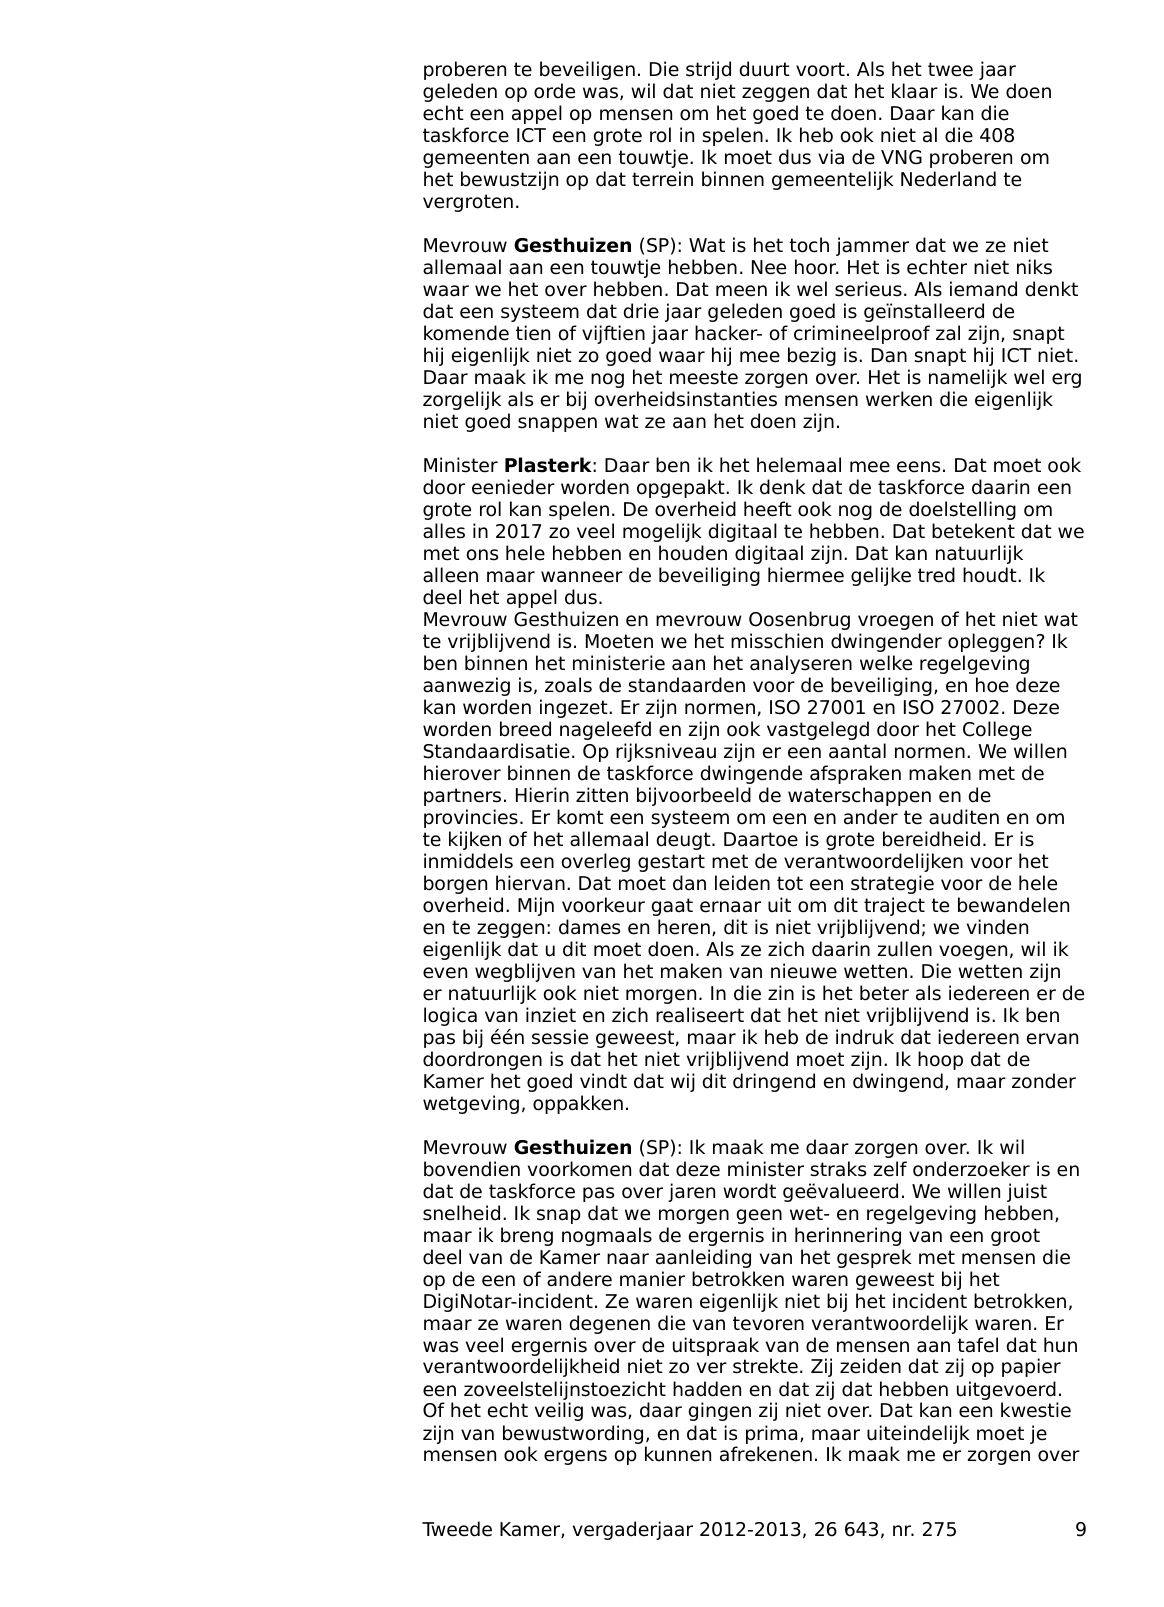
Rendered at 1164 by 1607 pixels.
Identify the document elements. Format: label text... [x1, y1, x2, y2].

text Mevrouw Gesthuizen (SP): Wat is het toch jammer dat we ze niet allemaal aan een touwtje hebben. Nee hoor. Het is echter niet niks waar we het over hebben. Dat meen ik wel serieus. Als iemand denkt dat een systeem dat drie jaar geleden goed is geïnstalleerd de komende tien of vijftien jaar hacker- of crimineelproof zal zijn, snapt hij eigenlijk niet zo goed waar hij mee bezig is. Dan snapt hij ICT niet. Daar maak ik me nog het meeste zorgen over. Het is namelijk wel erg zorgelijk als er bij overheidsinstanties mensen werken die eigenlijk niet goed snappen wat ze aan het doen zijn. [422, 235, 1087, 433]
text proberen te beveiligen. Die strijd duurt voort. Als het twee jaar geleden op orde was, wil dat niet zeggen dat het klaar is. We doen echt een appel op mensen om het goed te doen. Daar kan die taskforce ICT een grote rol in spelen. Ik heb ook niet al die 408 gemeenten aan een touwtje. Ik moet dus via de VNG proberen om het bewustzijn op dat terrein binnen gemeentelijk Nederland te vergroten. [422, 59, 1087, 213]
text Mevrouw Gesthuizen en mevrouw Oosenbrug vroegen of het niet wat te vrijblijvend is. Moeten we het misschien dwingender opleggen? Ik ben binnen het ministerie aan het analyseren welke regelgeving aanwezig is, zoals de standaarden voor de beveiliging, en hoe deze kan worden ingezet. Er zijn normen, ISO 27001 en ISO 27002. Deze worden breed nageleefd en zijn ook vastgelegd door het College Standaardisatie. Op rijksniveau zijn er een aantal normen. We willen hierover binnen de taskforce dwingende afspraken maken met de partners. Hierin zitten bijvoorbeeld de waterschappen en de provincies. Er komt een systeem om een en ander te auditen en om te kijken of het allemaal deugt. Daartoe is grote bereidheid. Er is inmiddels een overleg gestart met de verantwoordelijken voor het borgen hiervan. Dat moet dan leiden tot een strategie voor de hele overheid. Mijn voorkeur gaat ernaar uit om dit traject te bewandelen en te zeggen: dames en heren, dit is niet vrijblijvend; we vinden eigenlijk dat u dit moet doen. Als ze zich daarin zullen voegen, wil ik even wegblijven van het maken van nieuwe wetten. Die wetten zijn er natuurlijk ook niet morgen. In die zin is het beter als iedereen er de logica van inziet en zich realiseert dat het niet vrijblijvend is. Ik ben pas bij één sessie geweest, maar ik heb de indruk dat iedereen ervan doordrongen is dat het niet vrijblijvend moet zijn. Ik hoop dat de Kamer het goed vindt dat wij dit dringend en dwingend, maar zonder wetgeving, oppakken. [422, 609, 1087, 1114]
text Mevrouw Gesthuizen (SP): Ik maak me daar zorgen over. Ik wil bovendien voorkomen dat deze minister straks zelf onderzoeker is en dat de taskforce pas over jaren wordt geëvalueerd. We willen juist snelheid. Ik snap dat we morgen geen wet- en regelgeving hebben, maar ik breng nogmaals de ergernis in herinnering van een groot deel van de Kamer naar aanleiding van het gesprek met mensen die op de een of andere manier betrokken waren geweest bij het DigiNotar-incident. Ze waren eigenlijk niet bij het incident betrokken, maar ze waren degenen die van tevoren verantwoordelijk waren. Er was veel ergernis over de uitspraak van de mensen aan tafel dat hun verantwoordelijkheid niet zo ver strekte. Zij zeiden dat zij op papier een zoveelstelijnstoezicht hadden en dat zij dat hebben uitgevoerd. Of het echt veilig was, daar gingen zij niet over. Dat kan een kwestie zijn van bewustwording, en dat is prima, maar uiteindelijk moet je mensen ook ergens op kunnen afrekenen. Ik maak me er zorgen over [422, 1137, 1087, 1466]
text Minister Plasterk: Daar ben ik het helemaal mee eens. Dat moet ook door eenieder worden opgepakt. Ik denk dat de taskforce daarin een grote rol kan spelen. De overheid heeft ook nog de doelstelling om alles in 2017 zo veel mogelijk digitaal te hebben. Dat betekent dat we met ons hele hebben en houden digitaal zijn. Dat kan natuurlijk alleen maar wanneer de beveiliging hiermee gelijke tred houdt. Ik deel het appel dus. [422, 455, 1087, 609]
